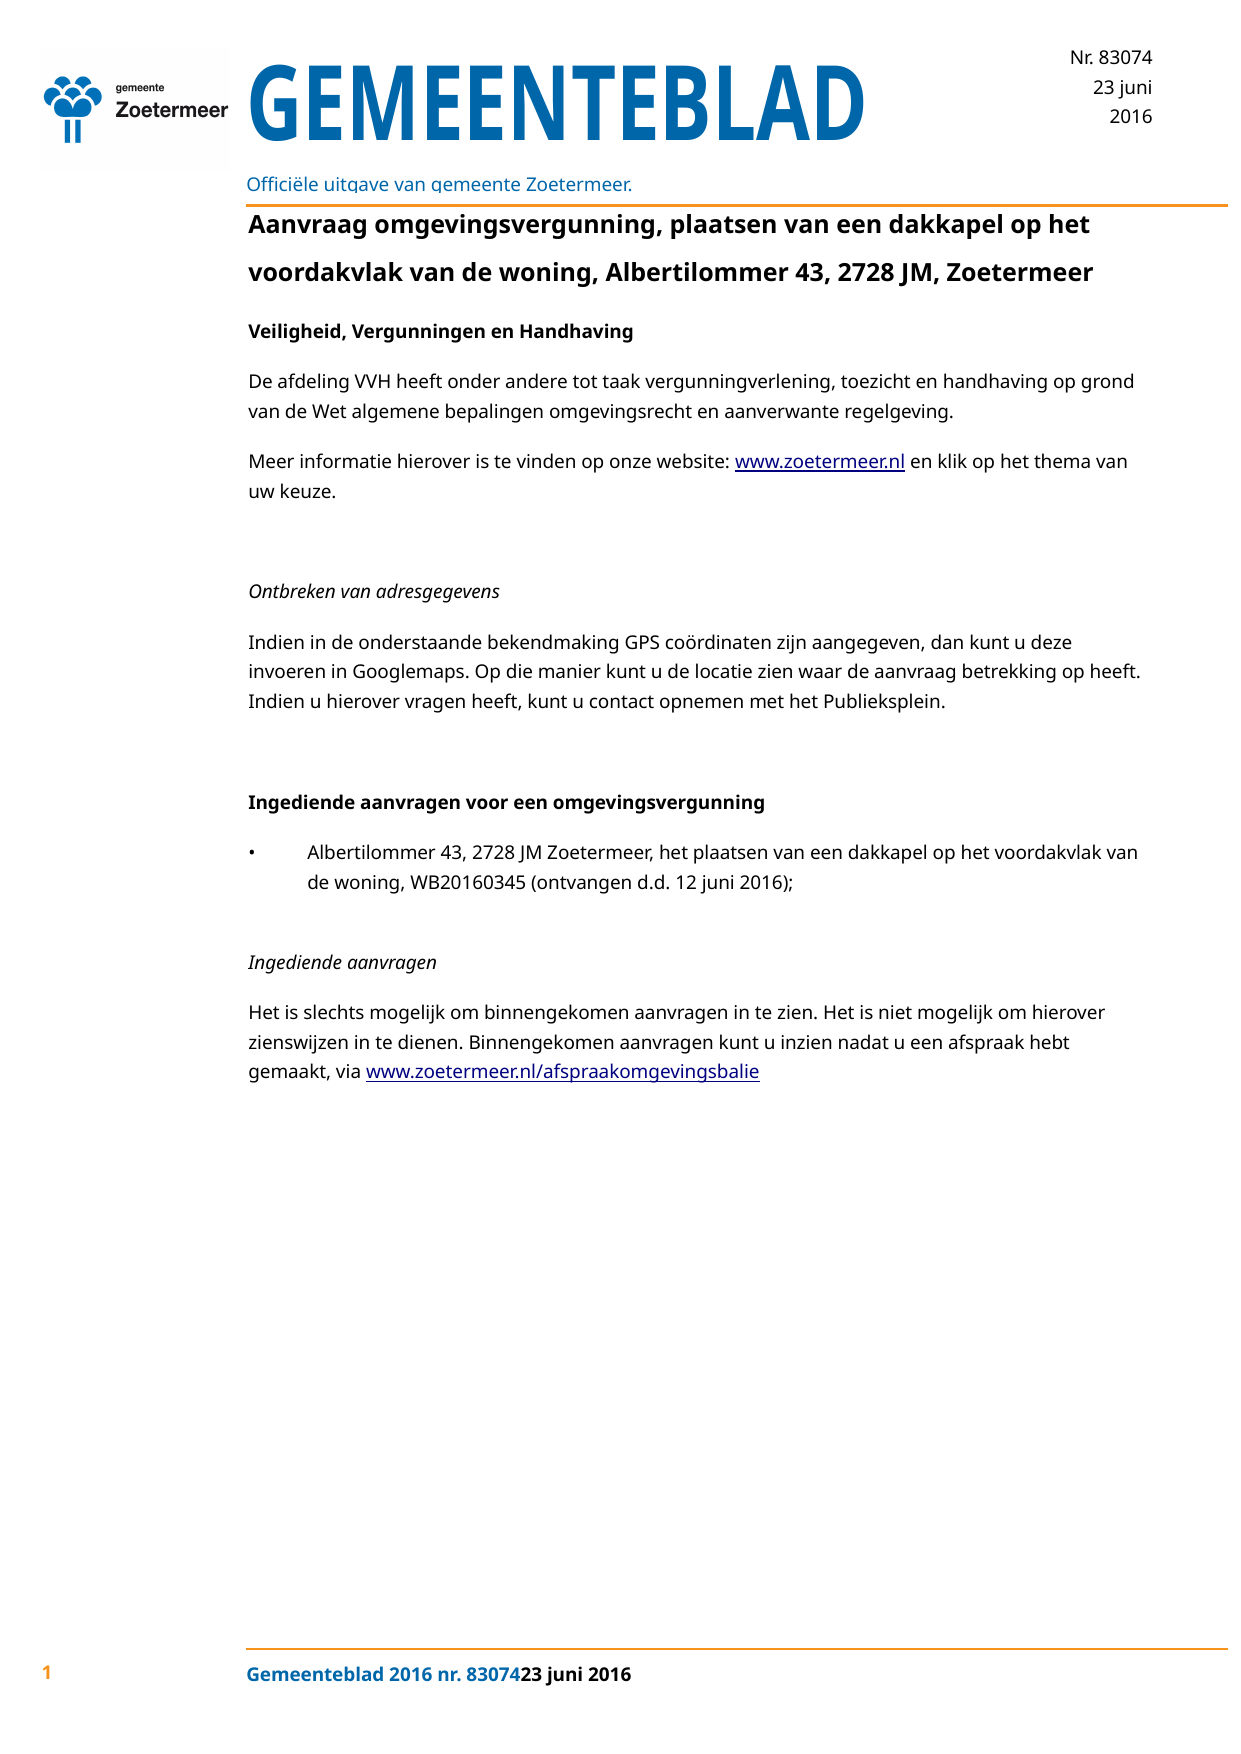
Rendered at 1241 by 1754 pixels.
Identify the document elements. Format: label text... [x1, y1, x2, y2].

picture [41, 47, 231, 172]
text Ingediende aanvragen voor een omgevingsvergunning [248, 789, 1152, 815]
text Indien in de onderstaande bekendmaking GPS coördinaten zijn aangegeven, dan kunt u deze invoeren in Googlemaps. Op die manier kunt u de locatie zien waar de aanvraag betrekking op heeft. Indien u hierover vragen heeft, kunt u contact opnemen met het Publieksplein. [248, 629, 1152, 714]
list Albertilommer 43, 2728 JM Zoetermeer, het plaatsen van een dakkapel op het voordakvlak van de woning, WB20160345 (ontvangen d.d. 12 juni 2016); [248, 839, 1152, 895]
text Ontbreken van adresgegevens [248, 579, 1152, 604]
text Ingediende aanvragen [248, 949, 1152, 975]
text De afdeling VVH heeft onder andere tot taak vergunningverlening, toezicht en handhaving op grond van de Wet algemene bepalingen omgevingsrecht en aanverwante regelgeving. [248, 368, 1152, 424]
text Aanvraag omgevingsvergunning, plaatsen van een dakkapel op het voordakvlak van de woning, Albertilommer 43, 2728 JM, Zoetermeer [248, 207, 1152, 288]
text Meer informatie hierover is te vinden op onze website: www.zoetermeer.nl en klik op het thema van uw keuze. [248, 448, 1152, 504]
text Het is slechts mogelijk om binnengekomen aanvragen in te zien. Het is niet mogelijk om hierover zienswijzen in te dienen. Binnengekomen aanvragen kunt u inzien nadat u een afspraak hebt gemaakt, via www.zoetermeer.nl/afspraakomgevingsbalie [248, 999, 1152, 1084]
text Veiligheid, Vergunningen en Handhaving [248, 318, 1152, 344]
